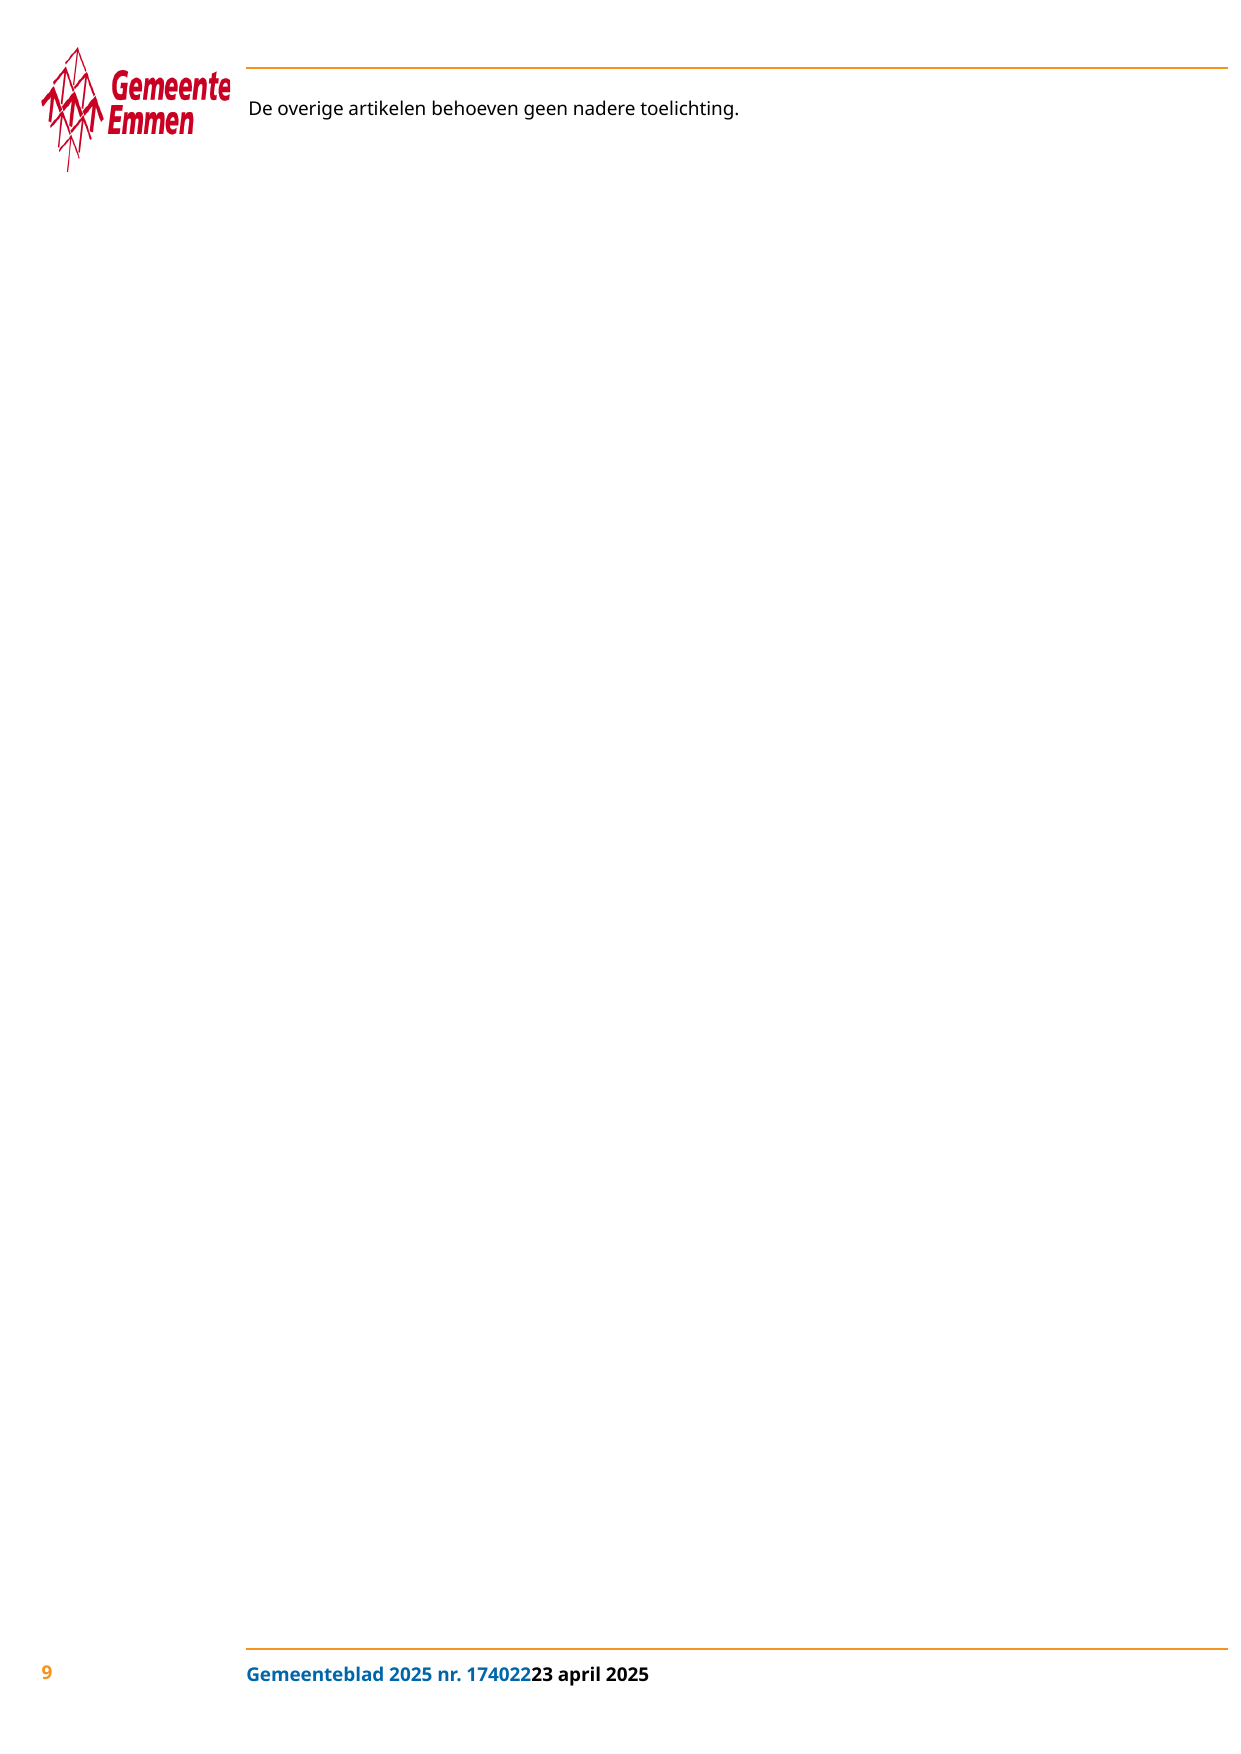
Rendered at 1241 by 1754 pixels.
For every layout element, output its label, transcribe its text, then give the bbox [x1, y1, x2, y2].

text De overige artikelen behoeven geen nadere toelichting. [248, 95, 1152, 121]
picture [41, 47, 231, 172]
